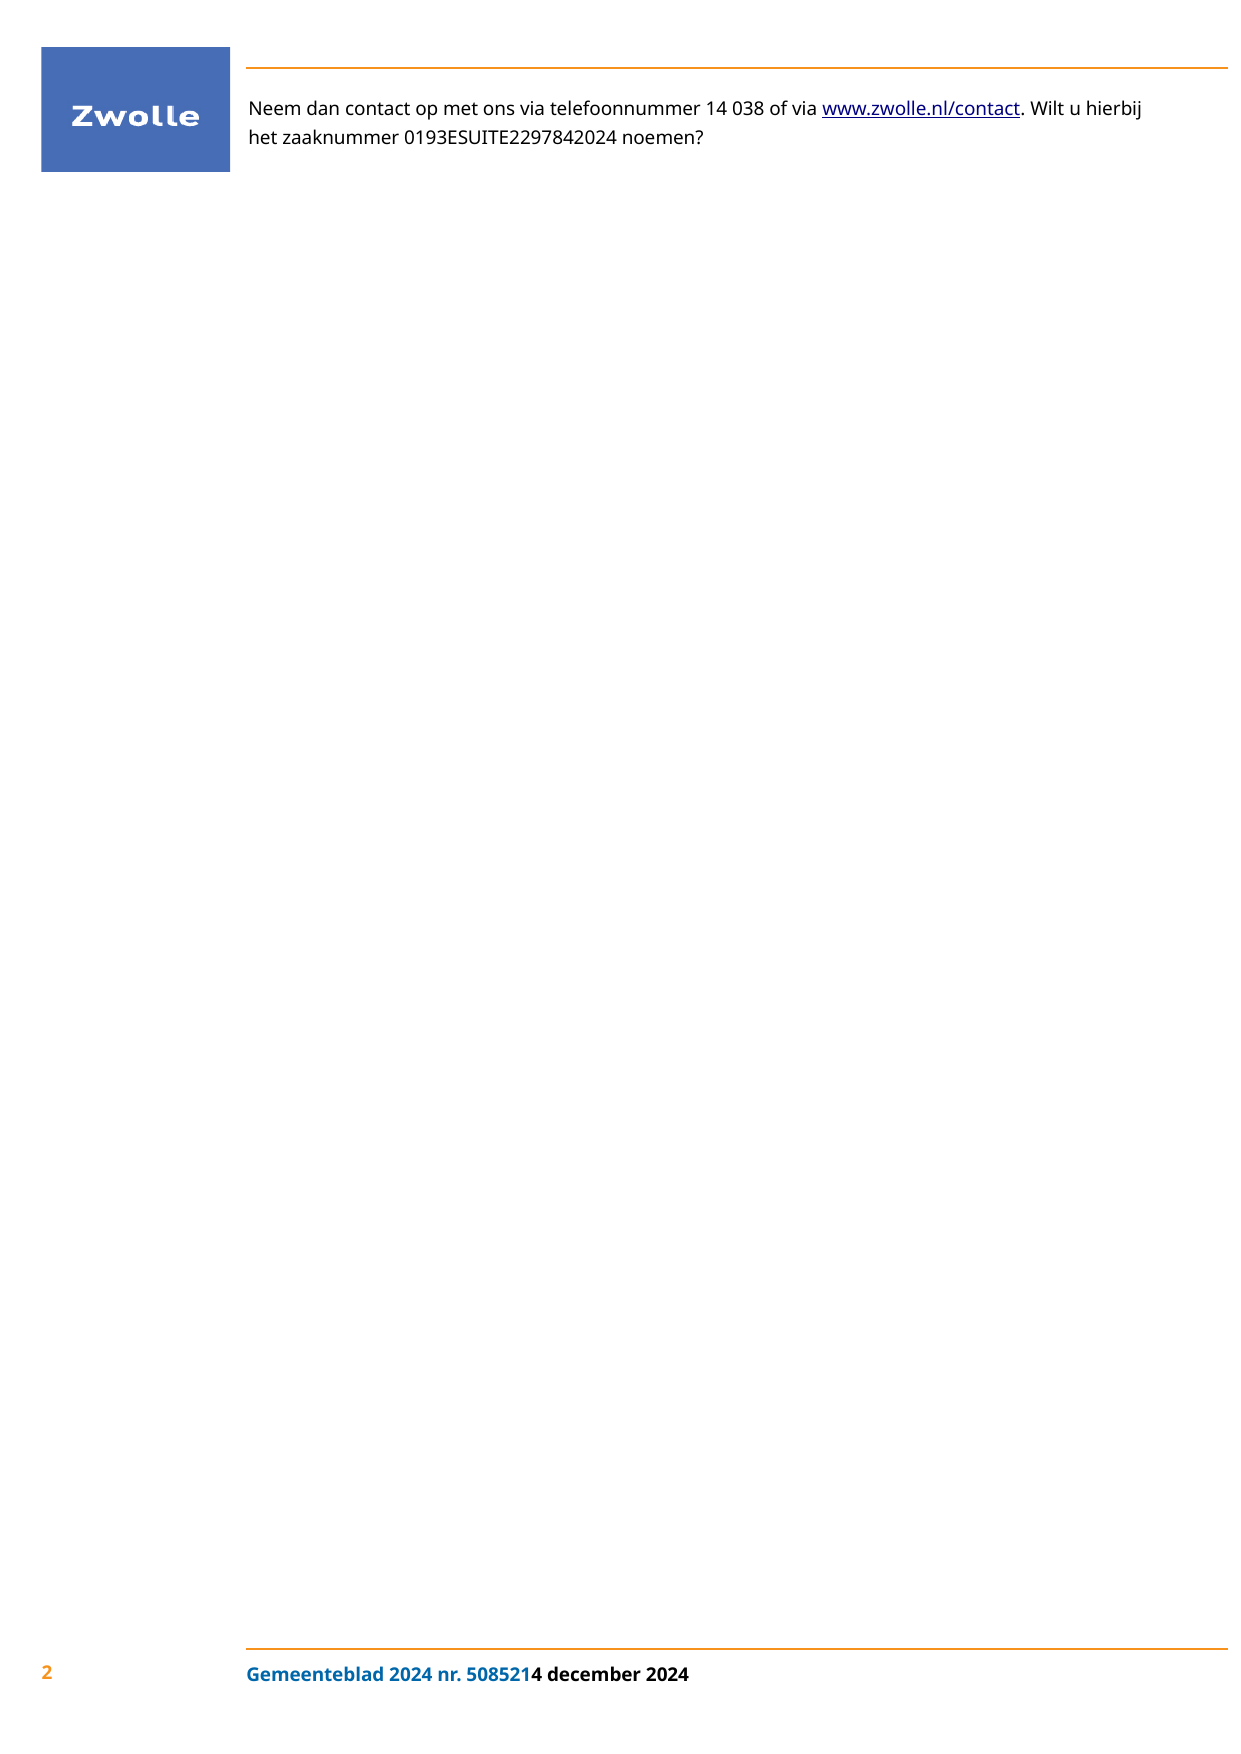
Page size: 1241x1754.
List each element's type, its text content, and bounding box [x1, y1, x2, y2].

text Neem dan contact op met ons via telefoonnummer 14 038 of via www.zwolle.nl/contact. Wilt u hierbij het zaaknummer 0193ESUITE2297842024 noemen? [248, 95, 1152, 150]
picture [41, 47, 231, 172]
